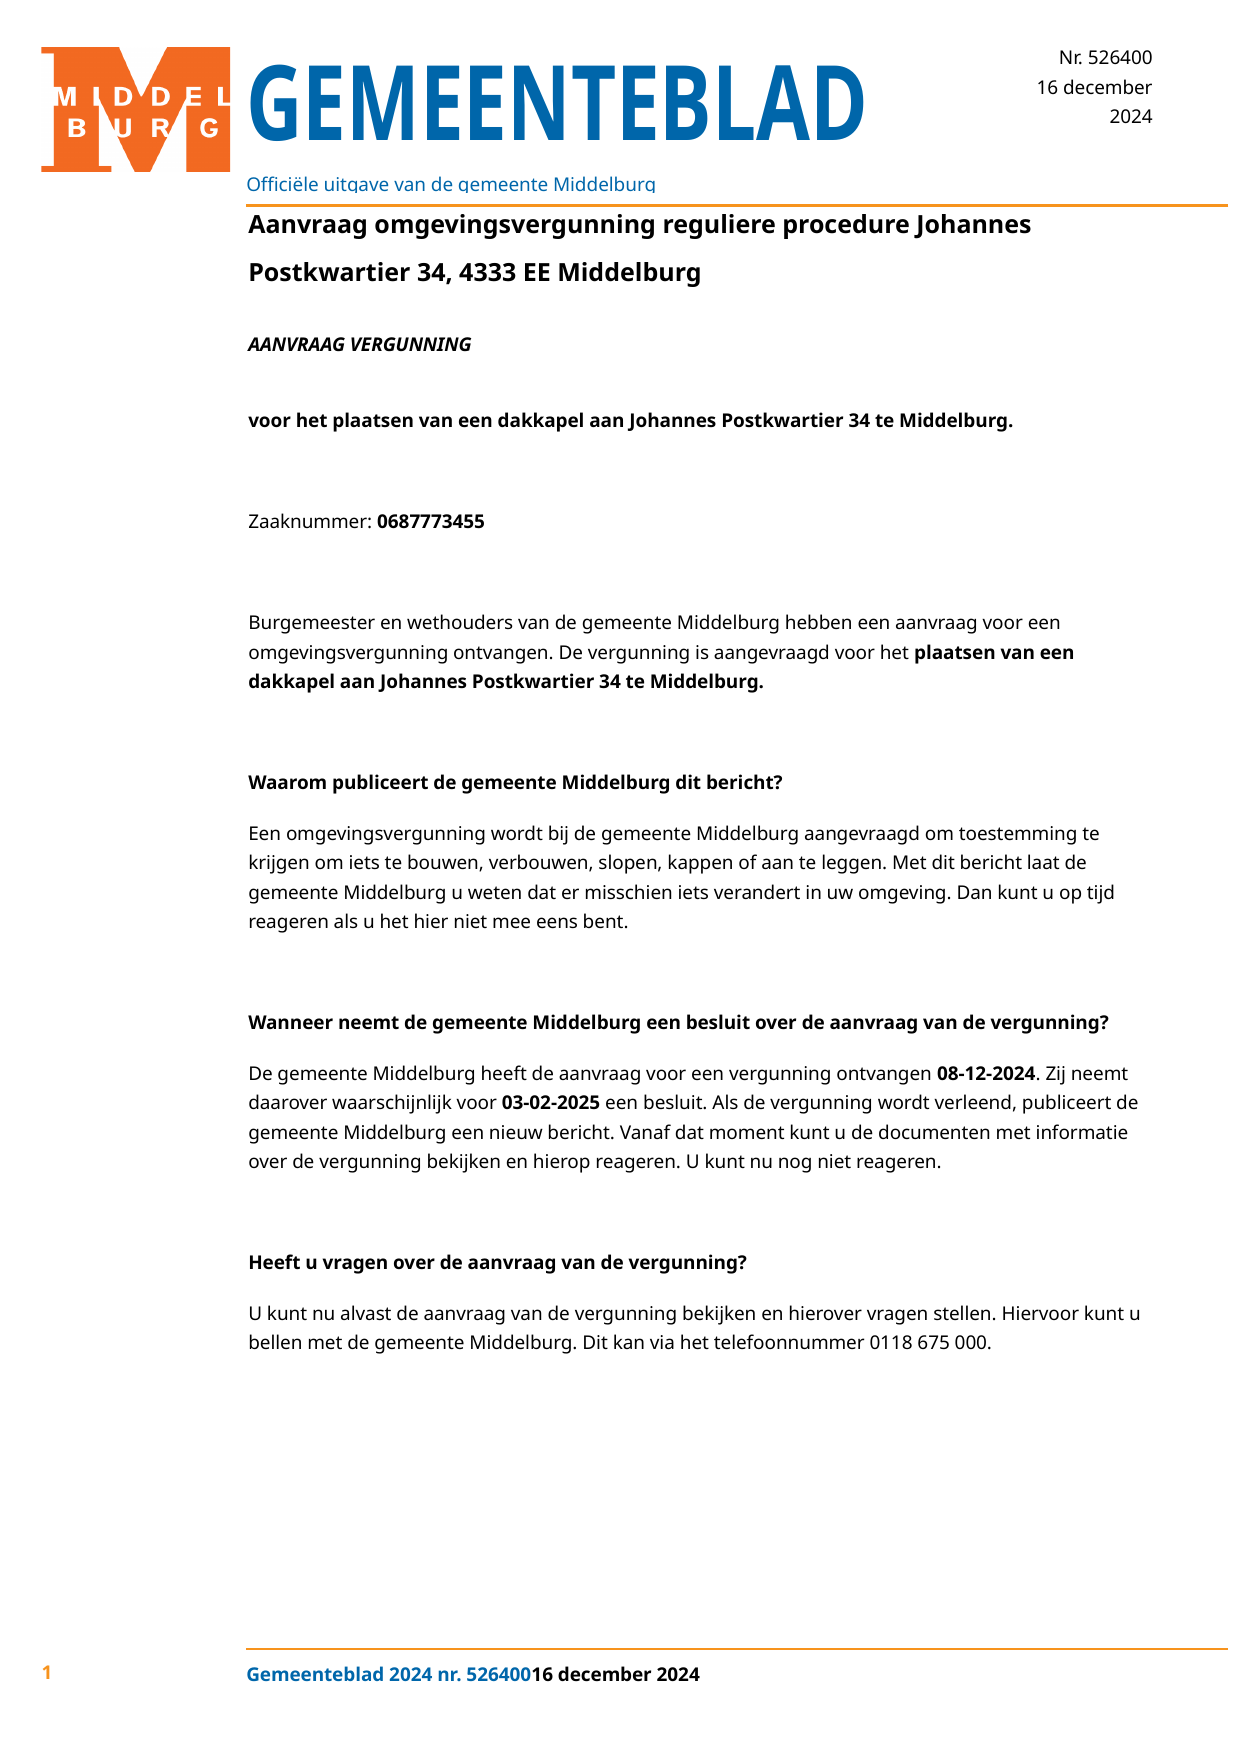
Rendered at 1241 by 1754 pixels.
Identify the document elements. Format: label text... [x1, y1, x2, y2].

text Waarom publiceert de gemeente Middelburg dit bericht? [248, 769, 1152, 795]
text U kunt nu alvast de aanvraag van de vergunning bekijken en hierover vragen stellen. Hiervoor kunt u bellen met de gemeente Middelburg. Dit kan via het telefoonnummer 0118 675 000. [248, 1300, 1152, 1355]
text Heeft u vragen over de aanvraag van de vergunning? [248, 1249, 1152, 1275]
text Aanvraag omgevingsvergunning reguliere procedure Johannes Postkwartier 34, 4333 EE Middelburg [248, 207, 1152, 288]
text voor het plaatsen van een dakkapel aan Johannes Postkwartier 34 te Middelburg. [248, 408, 1152, 433]
text Burgemeester en wethouders van de gemeente Middelburg hebben een aanvraag voor een omgevingsvergunning ontvangen. De vergunning is aangevraagd voor het plaatsen van een dakkapel aan Johannes Postkwartier 34 te Middelburg. [248, 609, 1152, 694]
text Zaaknummer: 0687773455 [248, 508, 1152, 534]
text Wanneer neemt de gemeente Middelburg een besluit over de aanvraag van de vergunning? [248, 1009, 1152, 1035]
text AANVRAAG VERGUNNING [248, 331, 1152, 357]
text De gemeente Middelburg heeft de aanvraag voor een vergunning ontvangen 08-12-2024. Zij neemt daarover waarschijnlijk voor 03-02-2025 een besluit. Als de vergunning wordt verleend, publiceert de gemeente Middelburg een nieuw bericht. Vanaf dat moment kunt u de documenten met informatie over de vergunning bekijken en hierop reageren. U kunt nu nog niet reageren. [248, 1060, 1152, 1174]
picture [41, 47, 231, 172]
text Een omgevingsvergunning wordt bij de gemeente Middelburg aangevraagd om toestemming te krijgen om iets te bouwen, verbouwen, slopen, kappen of aan te leggen. Met dit bericht laat de gemeente Middelburg u weten dat er misschien iets verandert in uw omgeving. Dan kunt u op tijd reageren als u het hier niet mee eens bent. [248, 820, 1152, 934]
